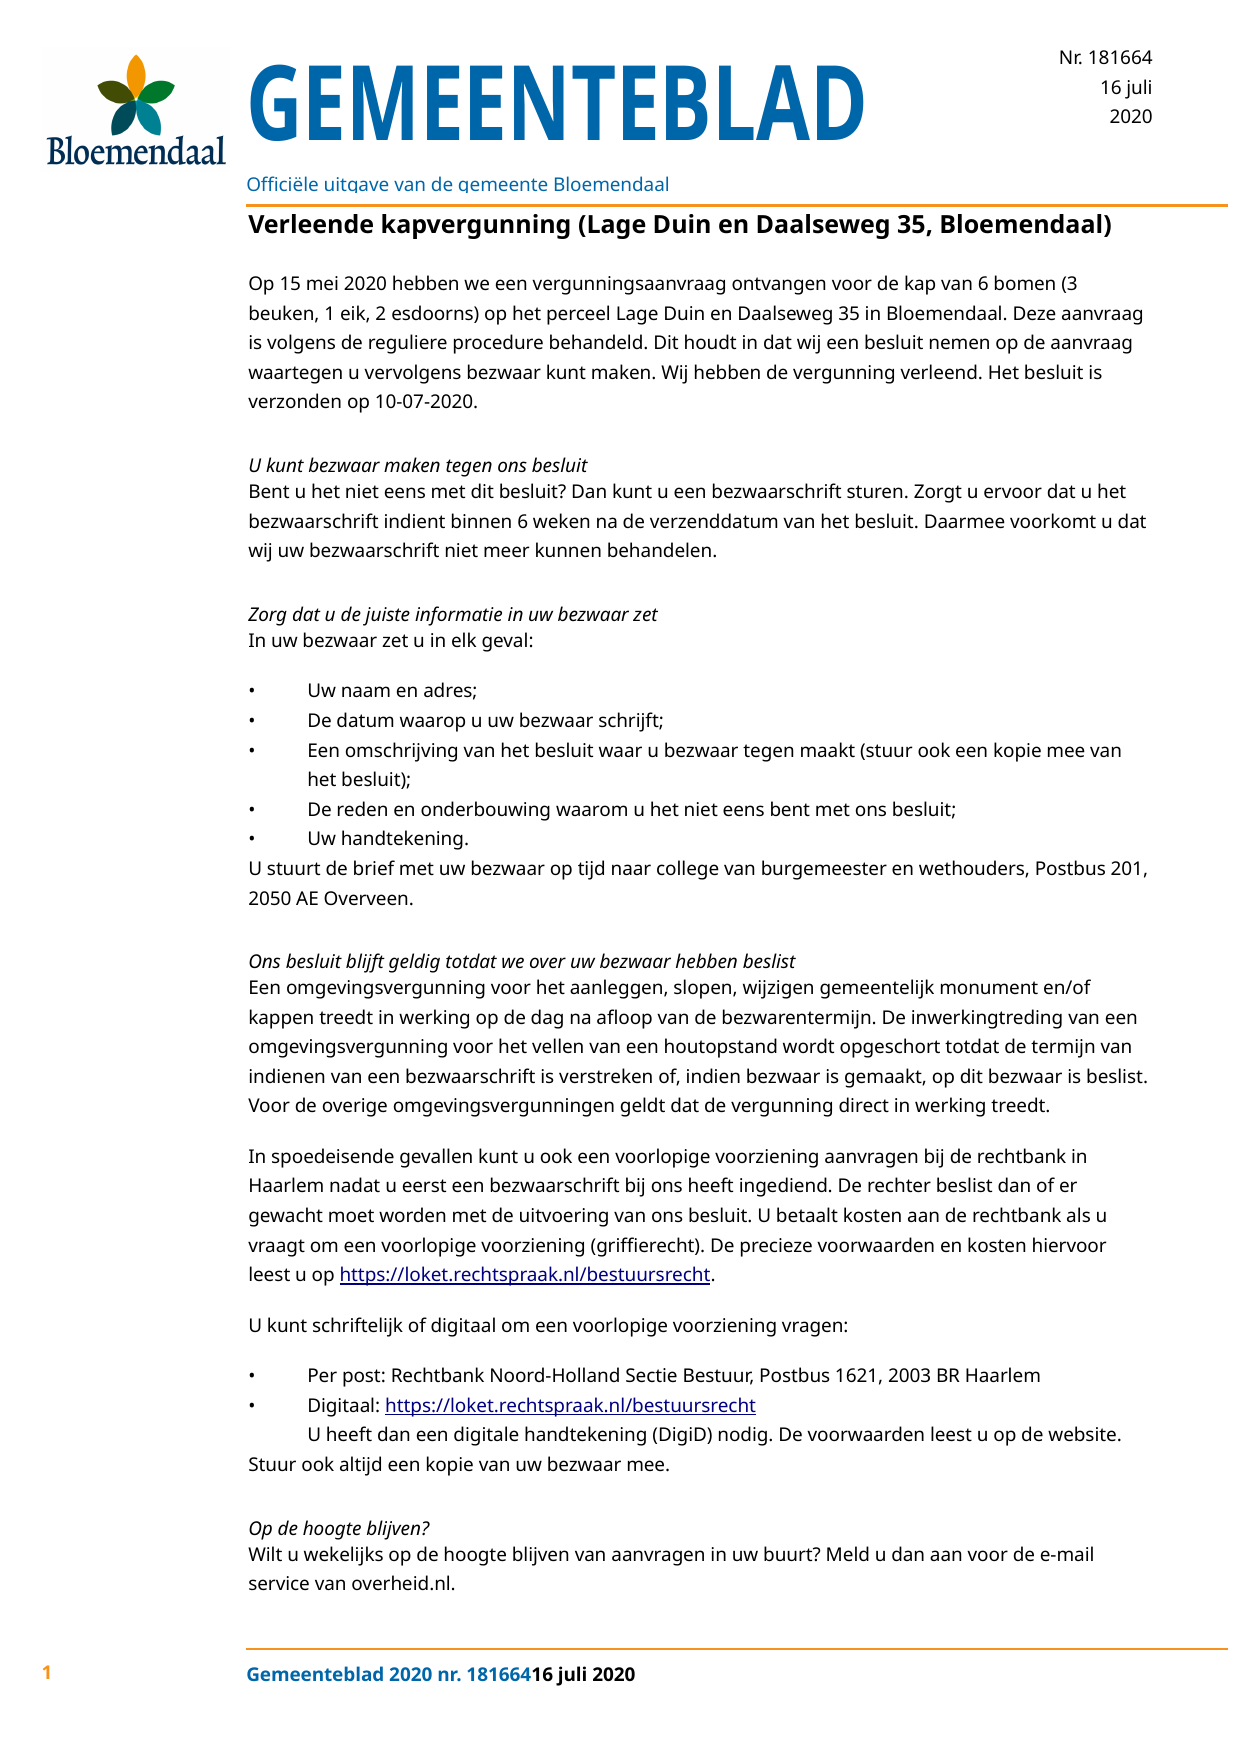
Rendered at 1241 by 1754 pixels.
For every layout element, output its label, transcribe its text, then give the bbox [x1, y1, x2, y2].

text Verleende kapvergunning (Lage Duin en Daalseweg 35, Bloemendaal) [248, 207, 1152, 241]
text U kunt bezwaar maken tegen ons besluit [248, 453, 1152, 478]
list Per post: Rechtbank Noord-Holland Sectie Bestuur, Postbus 1621, 2003 BR Haarlem [248, 1362, 1152, 1388]
text Op 15 mei 2020 hebben we een vergunningsaanvraag ontvangen voor de kap van 6 bomen (3 beuken, 1 eik, 2 esdoorns) op het perceel Lage Duin en Daalseweg 35 in Bloemendaal. Deze aanvraag is volgens de reguliere procedure behandeld. Dit houdt in dat wij een besluit nemen op de aanvraag waartegen u vervolgens bezwaar kunt maken. Wij hebben de vergunning verleend. Het besluit is verzonden op 10-07-2020. [248, 270, 1152, 414]
text U stuurt de brief met uw bezwaar op tijd naar college van burgemeester en wethouders, Postbus 201, 2050 AE Overveen. [248, 855, 1152, 910]
text Stuur ook altijd een kopie van uw bezwaar mee. [248, 1451, 1152, 1477]
text Een omgevingsvergunning voor het aanleggen, slopen, wijzigen gemeentelijk monument en/of kappen treedt in werking op de dag na afloop van de bezwarentermijn. De inwerkingtreding van een omgevingsvergunning voor het vellen van een houtopstand wordt opgeschort totdat de termijn van indienen van een bezwaarschrift is verstreken of, indien bezwaar is gemaakt, op dit bezwaar is beslist. Voor de overige omgevingsvergunningen geldt dat de vergunning direct in werking treedt. [248, 974, 1152, 1118]
list De reden en onderbouwing waarom u het niet eens bent met ons besluit; [248, 796, 1152, 822]
picture [41, 47, 231, 172]
list U heeft dan een digitale handtekening (DigiD) nodig. De voorwaarden leest u op de website. [248, 1421, 1152, 1447]
text In uw bezwaar zet u in elk geval: [248, 627, 1152, 653]
list Uw naam en adres; [248, 678, 1152, 703]
list De datum waarop u uw bezwaar schrijft; [248, 707, 1152, 733]
text Bent u het niet eens met dit besluit? Dan kunt u een bezwaarschrift sturen. Zorgt u ervoor dat u het bezwaarschrift indient binnen 6 weken na de verzenddatum van het besluit. Daarmee voorkomt u dat wij uw bezwaarschrift niet meer kunnen behandelen. [248, 478, 1152, 563]
list Uw handtekening. [248, 826, 1152, 851]
text Ons besluit blijft geldig totdat we over uw bezwaar hebben beslist [248, 949, 1152, 974]
list Digitaal: https://loket.rechtspraak.nl/bestuursrecht [248, 1392, 1152, 1418]
text U kunt schriftelijk of digitaal om een voorlopige voorziening vragen: [248, 1312, 1152, 1338]
text Wilt u wekelijks op de hoogte blijven van aanvragen in uw buurt? Meld u dan aan voor de e-mail service van overheid.nl. [248, 1541, 1152, 1596]
text In spoedeisende gevallen kunt u ook een voorlopige voorziening aanvragen bij de rechtbank in Haarlem nadat u eerst een bezwaarschrift bij ons heeft ingediend. De rechter beslist dan of er gewacht moet worden met de uitvoering van ons besluit. U betaalt kosten aan de rechtbank als u vraagt om een voorlopige voorziening (griffierecht). De precieze voorwaarden en kosten hiervoor leest u op https://loket.rechtspraak.nl/bestuursrecht. [248, 1143, 1152, 1287]
text Zorg dat u de juiste informatie in uw bezwaar zet [248, 601, 1152, 627]
list Een omschrijving van het besluit waar u bezwaar tegen maakt (stuur ook een kopie mee van het besluit); [248, 737, 1152, 792]
text Op de hoogte blijven? [248, 1515, 1152, 1541]
